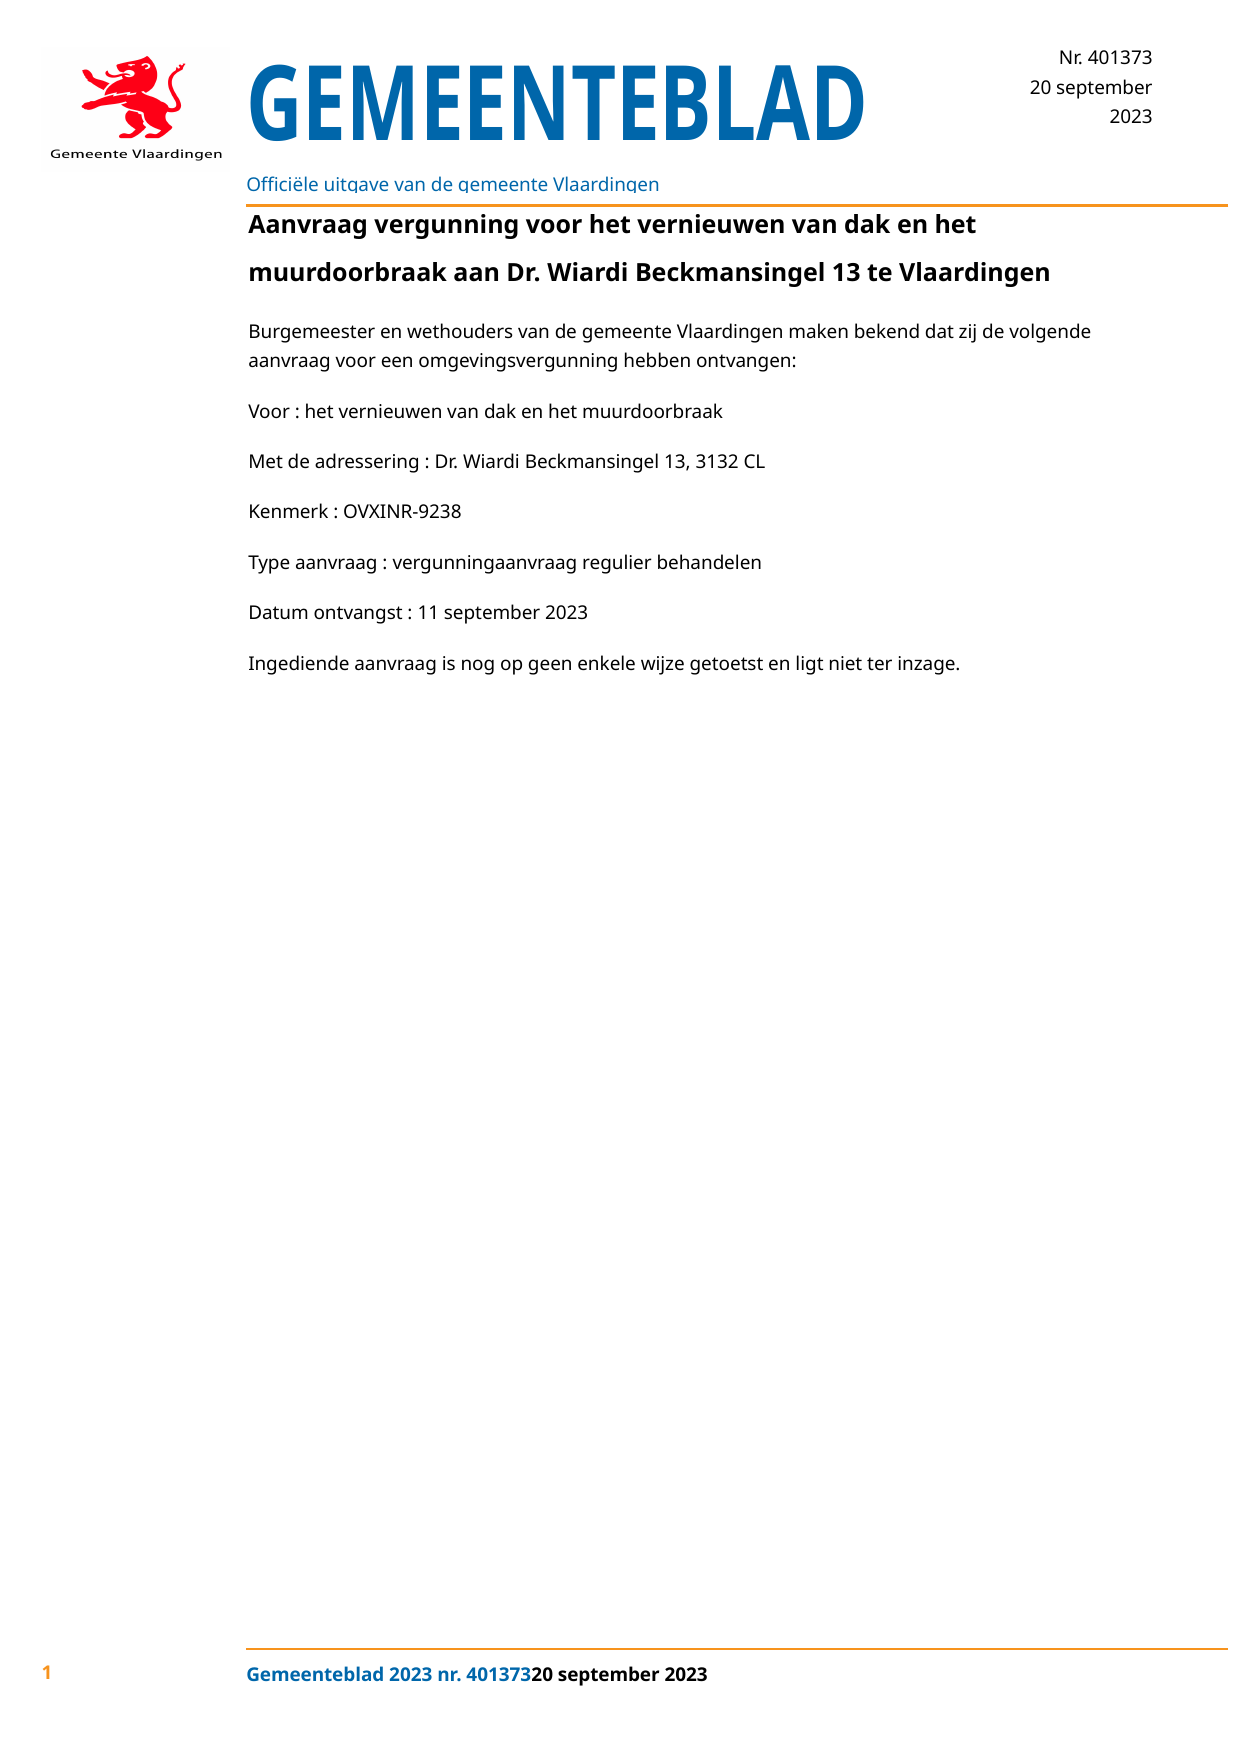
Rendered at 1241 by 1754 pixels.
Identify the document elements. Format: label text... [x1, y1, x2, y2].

text Burgemeester en wethouders van de gemeente Vlaardingen maken bekend dat zij de volgende aanvraag voor een omgevingsvergunning hebben ontvangen: [248, 318, 1152, 373]
text Datum ontvangst : 11 september 2023 [248, 599, 1152, 625]
text Aanvraag vergunning voor het vernieuwen van dak en het muurdoorbraak aan Dr. Wiardi Beckmansingel 13 te Vlaardingen [248, 207, 1152, 288]
text Ingediende aanvraag is nog op geen enkele wijze getoetst en ligt niet ter inzage. [248, 650, 1152, 676]
text Met de adressering : Dr. Wiardi Beckmansingel 13, 3132 CL [248, 448, 1152, 474]
picture [41, 47, 231, 172]
text Voor : het vernieuwen van dak en het muurdoorbraak [248, 398, 1152, 424]
text Type aanvraag : vergunningaanvraag regulier behandelen [248, 549, 1152, 575]
text Kenmerk : OVXINR-9238 [248, 499, 1152, 524]
